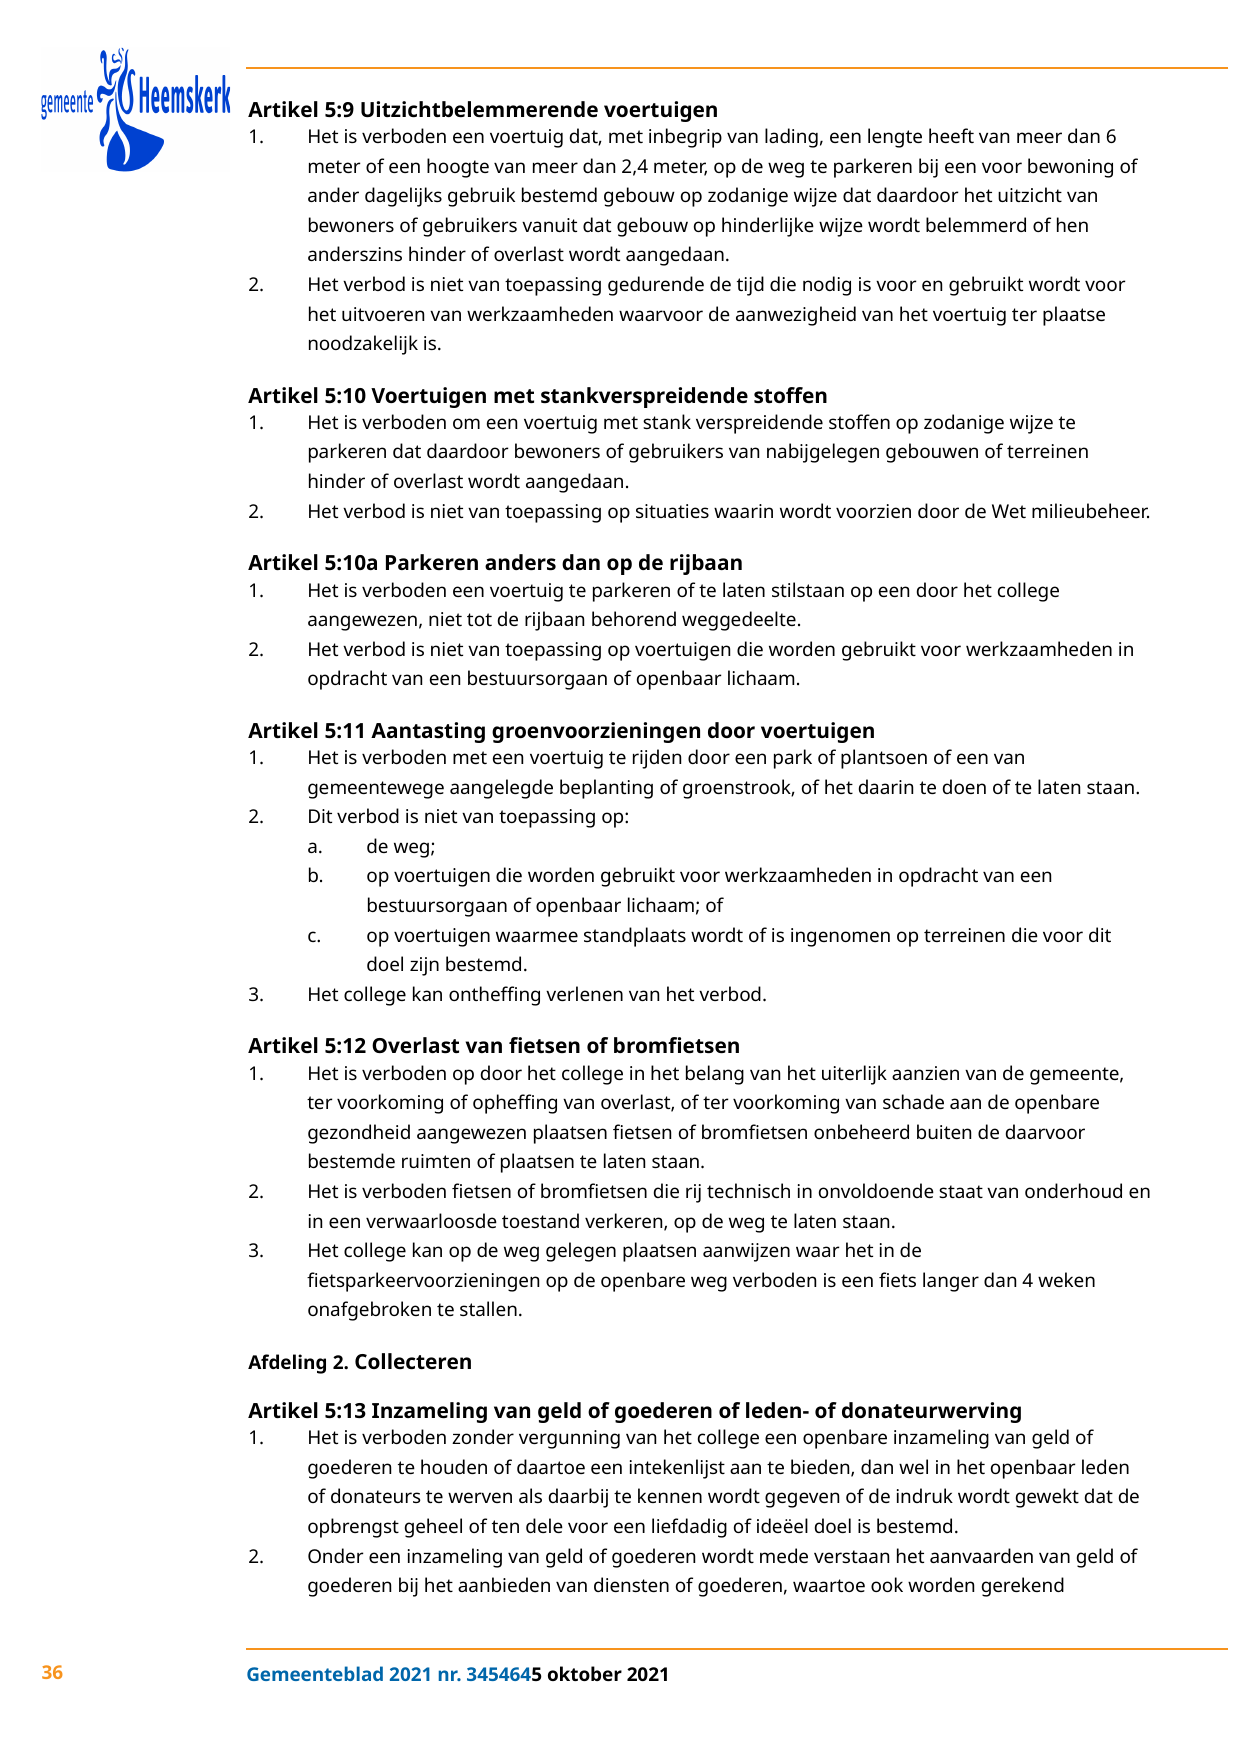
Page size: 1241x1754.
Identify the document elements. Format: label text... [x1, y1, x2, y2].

list Dit verbod is niet van toepassing op: [248, 803, 1152, 829]
list Het is verboden op door het college in het belang van het uiterlijk aanzien van de gemeente, ter voorkoming of opheffing van overlast, of ter voorkoming van schade aan de openbare gezondheid aangewezen plaatsen fietsen of bromfietsen onbeheerd buiten de daarvoor bestemde ruimten of plaatsen te laten staan. [248, 1060, 1152, 1174]
list Het verbod is niet van toepassing op situaties waarin wordt voorzien door de Wet milieubeheer. [248, 498, 1152, 524]
text Artikel 5:10 Voertuigen met stankverspreidende stoffen [248, 381, 1152, 409]
list op voertuigen waarmee standplaats wordt of is ingenomen op terreinen die voor dit doel zijn bestemd. [307, 922, 1152, 977]
text Artikel 5:12 Overlast van fietsen of bromfietsen [248, 1031, 1152, 1060]
list op voertuigen die worden gebruikt voor werkzaamheden in opdracht van een bestuursorgaan of openbaar lichaam; of [307, 863, 1152, 918]
list de weg; [307, 833, 1152, 859]
list Het is verboden een voertuig te parkeren of te laten stilstaan op een door het college aangewezen, niet tot de rijbaan behorend weggedeelte. [248, 577, 1152, 632]
list Onder een inzameling van geld of goederen wordt mede verstaan het aanvaarden van geld of goederen bij het aanbieden van diensten of goederen, waartoe ook worden gerekend [248, 1543, 1152, 1598]
picture [41, 47, 231, 172]
text Afdeling 2. Collecteren [248, 1347, 1152, 1375]
list Het verbod is niet van toepassing op voertuigen die worden gebruikt voor werkzaamheden in opdracht van een bestuursorgaan of openbaar lichaam. [248, 636, 1152, 691]
list Het college kan op de weg gelegen plaatsen aanwijzen waar het in de fietsparkeervoorzieningen op de openbare weg verboden is een fiets langer dan 4 weken onafgebroken te stallen. [248, 1237, 1152, 1322]
list Het is verboden om een voertuig met stank verspreidende stoffen op zodanige wijze te parkeren dat daardoor bewoners of gebruikers van nabijgelegen gebouwen of terreinen hinder of overlast wordt aangedaan. [248, 409, 1152, 494]
text Artikel 5:11 Aantasting groenvoorzieningen door voertuigen [248, 716, 1152, 744]
text Artikel 5:13 Inzameling van geld of goederen of leden- of donateurwerving [248, 1396, 1152, 1424]
list Het is verboden zonder vergunning van het college een openbare inzameling van geld of goederen te houden of daartoe een intekenlijst aan te bieden, dan wel in het openbaar leden of donateurs te werven als daarbij te kennen wordt gegeven of de indruk wordt gewekt dat de opbrengst geheel of ten dele voor een liefdadig of ideëel doel is bestemd. [248, 1424, 1152, 1539]
list Het is verboden een voertuig dat, met inbegrip van lading, een lengte heeft van meer dan 6 meter of een hoogte van meer dan 2,4 meter, op de weg te parkeren bij een voor bewoning of ander dagelijks gebruik bestemd gebouw op zodanige wijze dat daardoor het uitzicht van bewoners of gebruikers vanuit dat gebouw op hinderlijke wijze wordt belemmerd of hen anderszins hinder of overlast wordt aangedaan. [248, 123, 1152, 267]
text Artikel 5:10a Parkeren anders dan op de rijbaan [248, 548, 1152, 577]
list Het college kan ontheffing verlenen van het verbod. [248, 981, 1152, 1007]
list Het is verboden fietsen of bromfietsen die rij technisch in onvoldoende staat van onderhoud en in een verwaarloosde toestand verkeren, op de weg te laten staan. [248, 1178, 1152, 1233]
list Het verbod is niet van toepassing gedurende de tijd die nodig is voor en gebruikt wordt voor het uitvoeren van werkzaamheden waarvoor de aanwezigheid van het voertuig ter plaatse noodzakelijk is. [248, 271, 1152, 356]
list Het is verboden met een voertuig te rijden door een park of plantsoen of een van gemeentewege aangelegde beplanting of groenstrook, of het daarin te doen of te laten staan. [248, 744, 1152, 800]
text Artikel 5:9 Uitzichtbelemmerende voertuigen [248, 95, 1152, 123]
